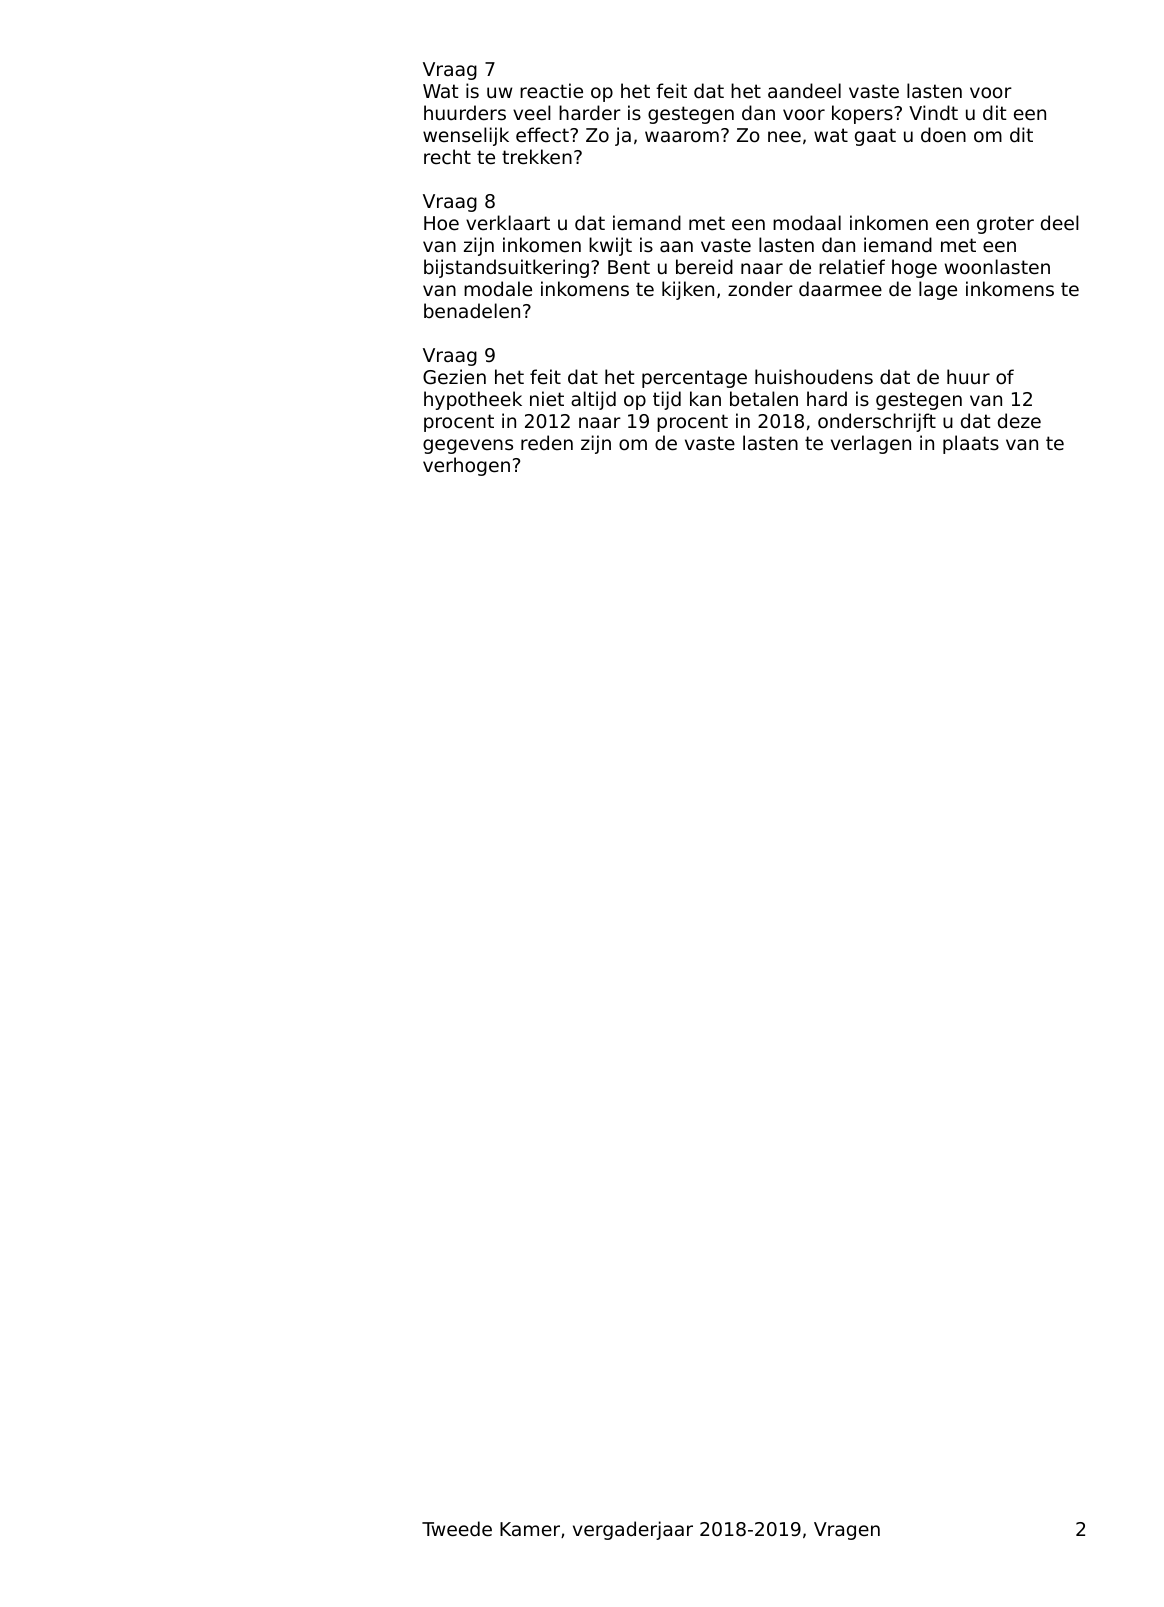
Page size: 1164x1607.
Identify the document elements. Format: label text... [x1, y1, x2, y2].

text Vraag 9 [422, 345, 1087, 367]
text Wat is uw reactie op het feit dat het aandeel vaste lasten voor huurders veel harder is gestegen dan voor kopers? Vindt u dit een wenselijk effect? Zo ja, waarom? Zo nee, wat gaat u doen om dit recht te trekken? [422, 81, 1087, 169]
text Vraag 7 [422, 59, 1087, 81]
text Hoe verklaart u dat iemand met een modaal inkomen een groter deel van zijn inkomen kwijt is aan vaste lasten dan iemand met een bijstandsuitkering? Bent u bereid naar de relatief hoge woonlasten van modale inkomens te kijken, zonder daarmee de lage inkomens te benadelen? [422, 213, 1087, 323]
text Gezien het feit dat het percentage huishoudens dat de huur of hypotheek niet altijd op tijd kan betalen hard is gestegen van 12 procent in 2012 naar 19 procent in 2018, onderschrijft u dat deze gegevens reden zijn om de vaste lasten te verlagen in plaats van te verhogen? [422, 367, 1087, 477]
text Vraag 8 [422, 191, 1087, 213]
